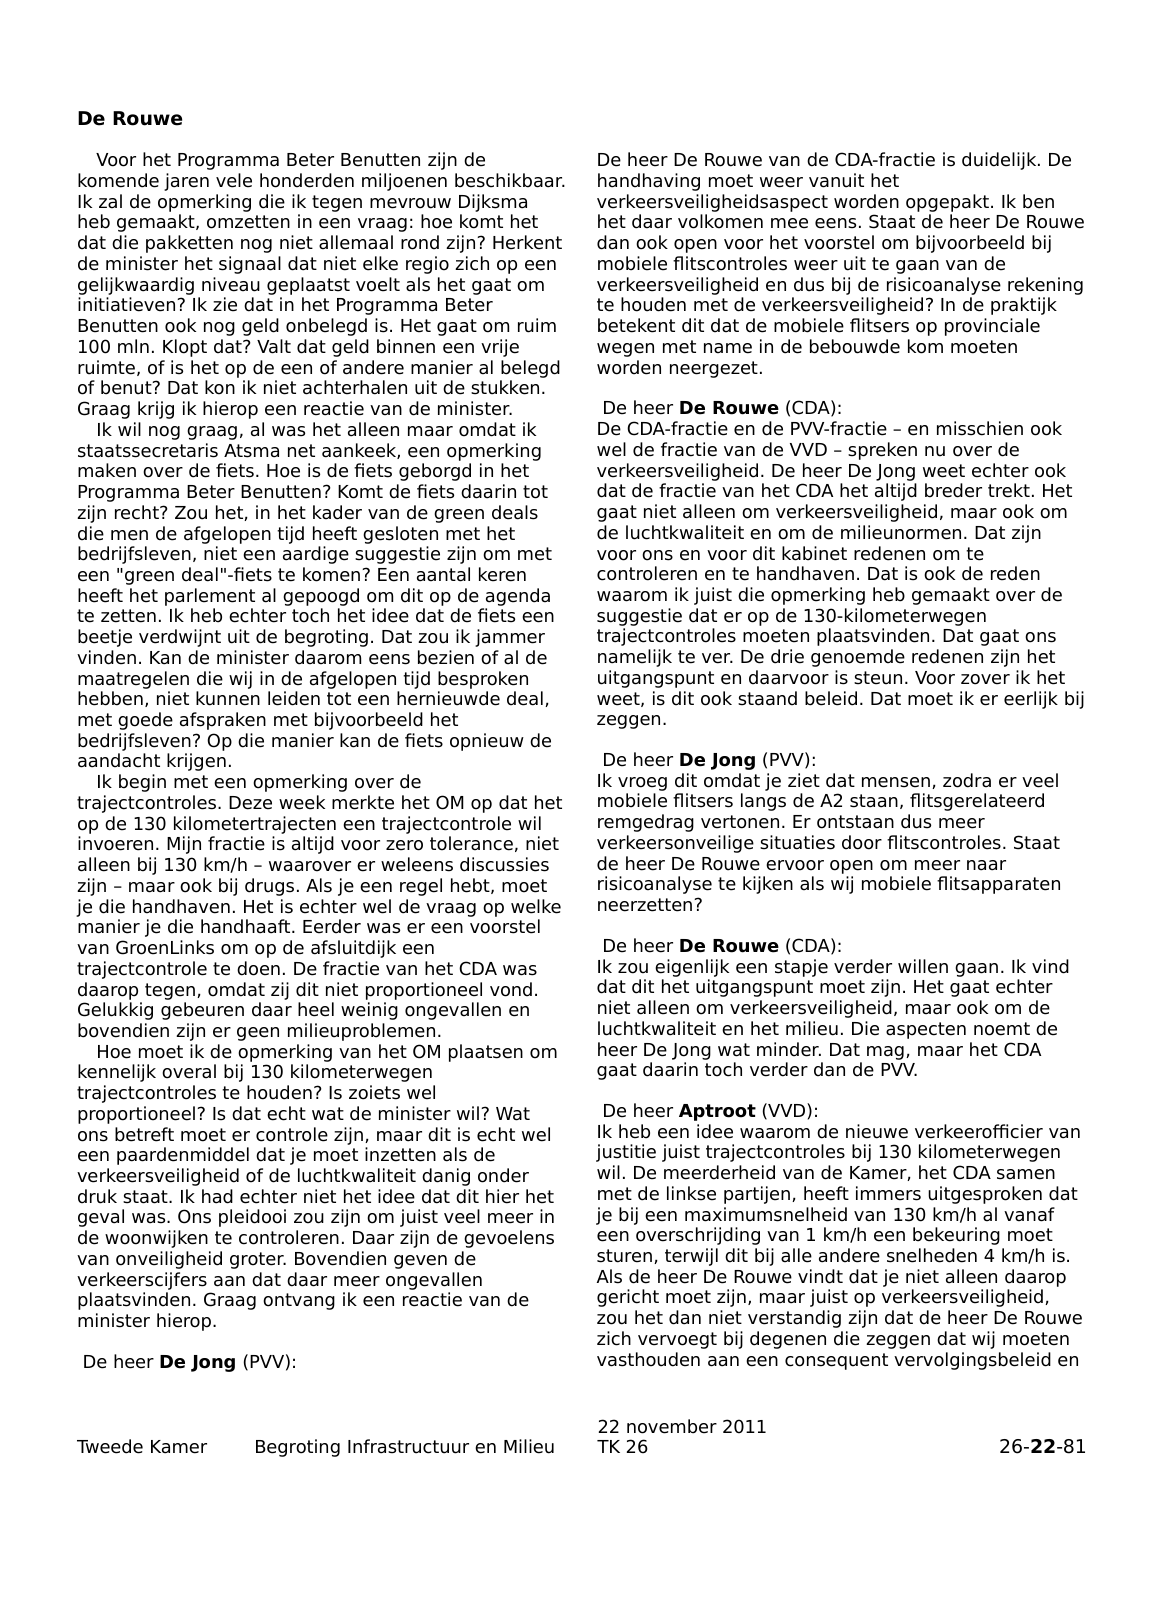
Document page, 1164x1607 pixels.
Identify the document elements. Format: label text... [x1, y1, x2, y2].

text De heer De Jong (PVV): [77, 1352, 567, 1372]
text De heer De Rouwe van de CDA-fractie is duidelijk. De handhaving moet weer vanuit het verkeersveiligheidsaspect worden opgepakt. Ik ben het daar volkomen mee eens. Staat de heer De Rouwe dan ook open voor het voorstel om bijvoorbeeld bij mobiele flitscontroles weer uit te gaan van de verkeersveiligheid en dus bij de risicoanalyse rekening te houden met de verkeersveiligheid? In de praktijk betekent dit dat de mobiele flitsers op provinciale wegen met name in de bebouwde kom moeten worden neergezet. [596, 150, 1087, 378]
text Ik zou eigenlijk een stapje verder willen gaan. Ik vind dat dit het uitgangspunt moet zijn. Het gaat echter niet alleen om verkeersveiligheid, maar ook om de luchtkwaliteit en het milieu. Die aspecten noemt de heer De Jong wat minder. Dat mag, maar het CDA gaat daarin toch verder dan de PVV. [596, 956, 1087, 1081]
text Hoe moet ik de opmerking van het OM plaatsen om kennelijk overal bij 130 kilometerwegen trajectcontroles te houden? Is zoiets wel proportioneel? Is dat echt wat de minister wil? Wat ons betreft moet er controle zijn, maar dit is echt wel een paardenmiddel dat je moet inzetten als de verkeersveiligheid of de luchtkwaliteit danig onder druk staat. Ik had echter niet het idee dat dit hier het geval was. Ons pleidooi zou zijn om juist veel meer in de woonwijken te controleren. Daar zijn de gevoelens van onveiligheid groter. Bovendien geven de verkeerscijfers aan dat daar meer ongevallen plaatsvinden. Graag ontvang ik een reactie van de minister hierop. [77, 1042, 567, 1332]
text De heer De Jong (PVV): [596, 750, 1087, 771]
text Ik vroeg dit omdat je ziet dat mensen, zodra er veel mobiele flitsers langs de A2 staan, flitsgerelateerd remgedrag vertonen. Er ontstaan dus meer verkeersonveilige situaties door flitscontroles. Staat de heer De Rouwe ervoor open om meer naar risicoanalyse te kijken als wij mobiele flitsapparaten neerzetten? [596, 771, 1087, 916]
text De heer De Rouwe (CDA): [596, 398, 1087, 419]
text Ik wil nog graag, al was het alleen maar omdat ik staatssecretaris Atsma net aankeek, een opmerking maken over de fiets. Hoe is de fiets geborgd in het Programma Beter Benutten? Komt de fiets daarin tot zijn recht? Zou het, in het kader van de green deals die men de afgelopen tijd heeft gesloten met het bedrijfsleven, niet een aardige suggestie zijn om met een "green deal"-fiets te komen? Een aantal keren heeft het parlement al gepoogd om dit op de agenda te zetten. Ik heb echter toch het idee dat de fiets een beetje verdwijnt uit de begroting. Dat zou ik jammer vinden. Kan de minister daarom eens bezien of al de maatregelen die wij in de afgelopen tijd besproken hebben, niet kunnen leiden tot een hernieuwde deal, met goede afspraken met bijvoorbeeld het bedrijfsleven? Op die manier kan de fiets opnieuw de aandacht krijgen. [77, 420, 567, 772]
text De heer Aptroot (VVD): [596, 1101, 1087, 1122]
text Voor het Programma Beter Benutten zijn de komende jaren vele honderden miljoenen beschikbaar. Ik zal de opmerking die ik tegen mevrouw Dijksma heb gemaakt, omzetten in een vraag: hoe komt het dat die pakketten nog niet allemaal rond zijn? Herkent de minister het signaal dat niet elke regio zich op een gelijkwaardig niveau geplaatst voelt als het gaat om initiatieven? Ik zie dat in het Programma Beter Benutten ook nog geld onbelegd is. Het gaat om ruim 100 mln. Klopt dat? Valt dat geld binnen een vrije ruimte, of is het op de een of andere manier al belegd of benut? Dat kon ik niet achterhalen uit de stukken. Graag krijg ik hierop een reactie van de minister. [77, 150, 567, 420]
text De heer De Rouwe (CDA): [596, 936, 1087, 956]
text Ik heb een idee waarom de nieuwe verkeerofficier van justitie juist trajectcontroles bij 130 kilometerwegen wil. De meerderheid van de Kamer, het CDA samen met de linkse partijen, heeft immers uitgesproken dat je bij een maximumsnelheid van 130 km/h al vanaf een overschrijding van 1 km/h een bekeuring moet sturen, terwijl dit bij alle andere snelheden 4 km/h is. Als de heer De Rouwe vindt dat je niet alleen daarop gericht moet zijn, maar juist op verkeersveiligheid, zou het dan niet verstandig zijn dat de heer De Rouwe zich vervoegt bij degenen die zeggen dat wij moeten vasthouden aan een consequent vervolgingsbeleid en [596, 1122, 1087, 1370]
text De CDA-fractie en de PVV-fractie – en misschien ook wel de fractie van de VVD – spreken nu over de verkeersveiligheid. De heer De Jong weet echter ook dat de fractie van het CDA het altijd breder trekt. Het gaat niet alleen om verkeersveiligheid, maar ook om de luchtkwaliteit en om de milieunormen. Dat zijn voor ons en voor dit kabinet redenen om te controleren en te handhaven. Dat is ook de reden waarom ik juist die opmerking heb gemaakt over de suggestie dat er op de 130-kilometerwegen trajectcontroles moeten plaatsvinden. Dat gaat ons namelijk te ver. De drie genoemde redenen zijn het uitgangspunt en daarvoor is steun. Voor zover ik het weet, is dit ook staand beleid. Dat moet ik er eerlijk bij zeggen. [596, 419, 1087, 730]
text Ik begin met een opmerking over de trajectcontroles. Deze week merkte het OM op dat het op de 130 kilometertrajecten een trajectcontrole wil invoeren. Mijn fractie is altijd voor zero tolerance, niet alleen bij 130 km/h – waarover er weleens discussies zijn – maar ook bij drugs. Als je een regel hebt, moet je die handhaven. Het is echter wel de vraag op welke manier je die handhaaft. Eerder was er een voorstel van GroenLinks om op de afsluitdijk een trajectcontrole te doen. De fractie van het CDA was daarop tegen, omdat zij dit niet proportioneel vond. Gelukkig gebeuren daar heel weinig ongevallen en bovendien zijn er geen milieuproblemen. [77, 772, 567, 1042]
